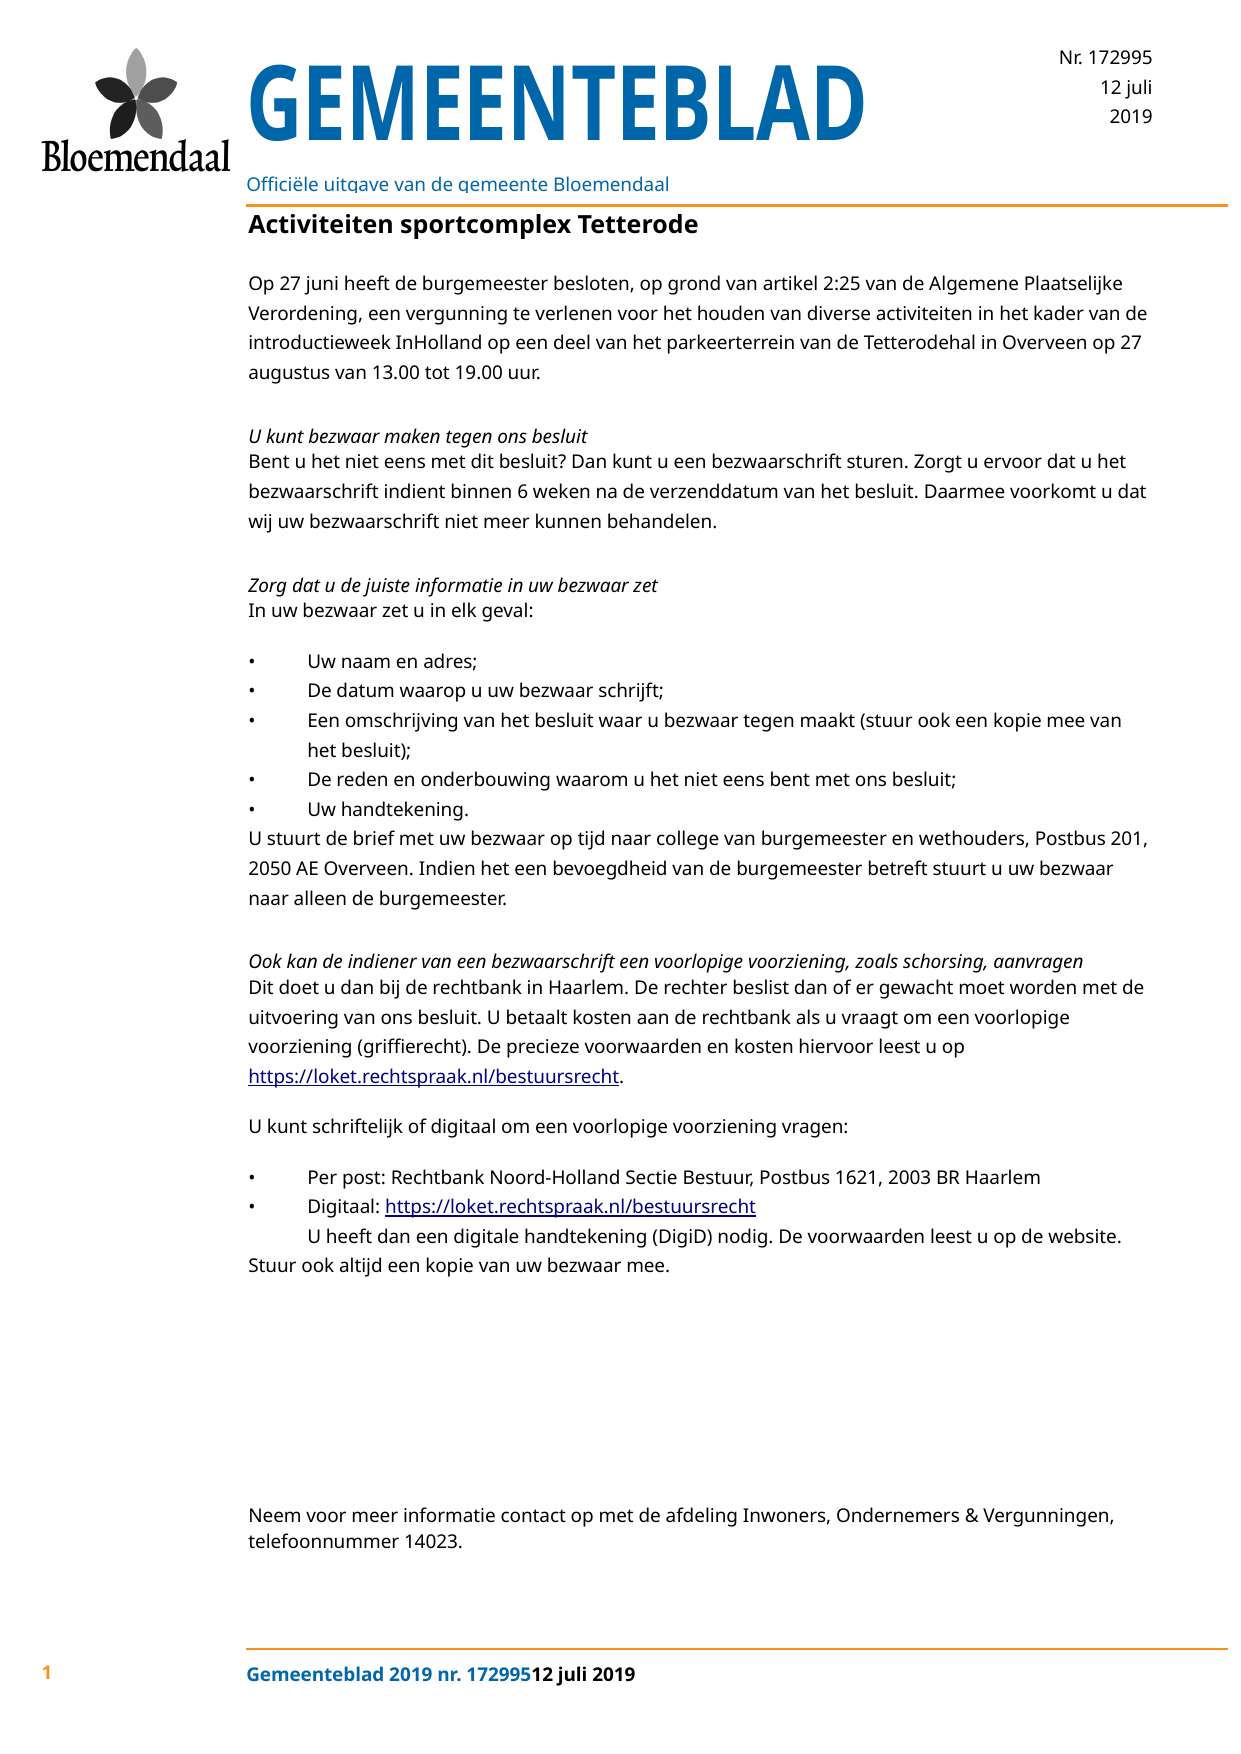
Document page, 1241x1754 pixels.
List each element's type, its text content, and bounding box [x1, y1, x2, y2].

text Activiteiten sportcomplex Tetterode [248, 207, 1152, 241]
text Bent u het niet eens met dit besluit? Dan kunt u een bezwaarschrift sturen. Zorgt u ervoor dat u het bezwaarschrift indient binnen 6 weken na de verzenddatum van het besluit. Daarmee voorkomt u dat wij uw bezwaarschrift niet meer kunnen behandelen. [248, 449, 1152, 534]
text In uw bezwaar zet u in elk geval: [248, 598, 1152, 623]
list Per post: Rechtbank Noord-Holland Sectie Bestuur, Postbus 1621, 2003 BR Haarlem [248, 1164, 1152, 1190]
picture [41, 47, 231, 172]
list De reden en onderbouwing waarom u het niet eens bent met ons besluit; [248, 766, 1152, 792]
list Digitaal: https://loket.rechtspraak.nl/bestuursrecht [248, 1193, 1152, 1219]
text Op 27 juni heeft de burgemeester besloten, op grond van artikel 2:25 van de Algemene Plaatselijke Verordening, een vergunning te verlenen voor het houden van diverse activiteiten in het kader van de introductieweek InHolland op een deel van het parkeerterrein van de Tetterodehal in Overveen op 27 augustus van 13.00 tot 19.00 uur. [248, 270, 1152, 385]
text Zorg dat u de juiste informatie in uw bezwaar zet [248, 572, 1152, 598]
text Dit doet u dan bij de rechtbank in Haarlem. De rechter beslist dan of er gewacht moet worden met de uitvoering van ons besluit. U betaalt kosten aan de rechtbank als u vraagt om een voorlopige voorziening (griffierecht). De precieze voorwaarden en kosten hiervoor leest u op https://loket.rechtspraak.nl/bestuursrecht. [248, 974, 1152, 1089]
list Een omschrijving van het besluit waar u bezwaar tegen maakt (stuur ook een kopie mee van het besluit); [248, 707, 1152, 762]
text U kunt schriftelijk of digitaal om een voorlopige voorziening vragen: [248, 1113, 1152, 1139]
list Uw handtekening. [248, 796, 1152, 822]
text Ook kan de indiener van een bezwaarschrift een voorlopige voorziening, zoals schorsing, aanvragen [248, 949, 1152, 974]
text U stuurt de brief met uw bezwaar op tijd naar college van burgemeester en wethouders, Postbus 201, 2050 AE Overveen. Indien het een bevoegdheid van de burgemeester betreft stuurt u uw bezwaar naar alleen de burgemeester. [248, 826, 1152, 910]
list De datum waarop u uw bezwaar schrijft; [248, 678, 1152, 703]
text Stuur ook altijd een kopie van uw bezwaar mee. [248, 1253, 1152, 1278]
text U kunt bezwaar maken tegen ons besluit [248, 423, 1152, 449]
list U heeft dan een digitale handtekening (DigiD) nodig. De voorwaarden leest u op de website. [248, 1223, 1152, 1249]
list Uw naam en adres; [248, 648, 1152, 674]
text Neem voor meer informatie contact op met de afdeling Inwoners, Ondernemers & Vergunningen, telefoonnummer 14023. [248, 1502, 1152, 1554]
